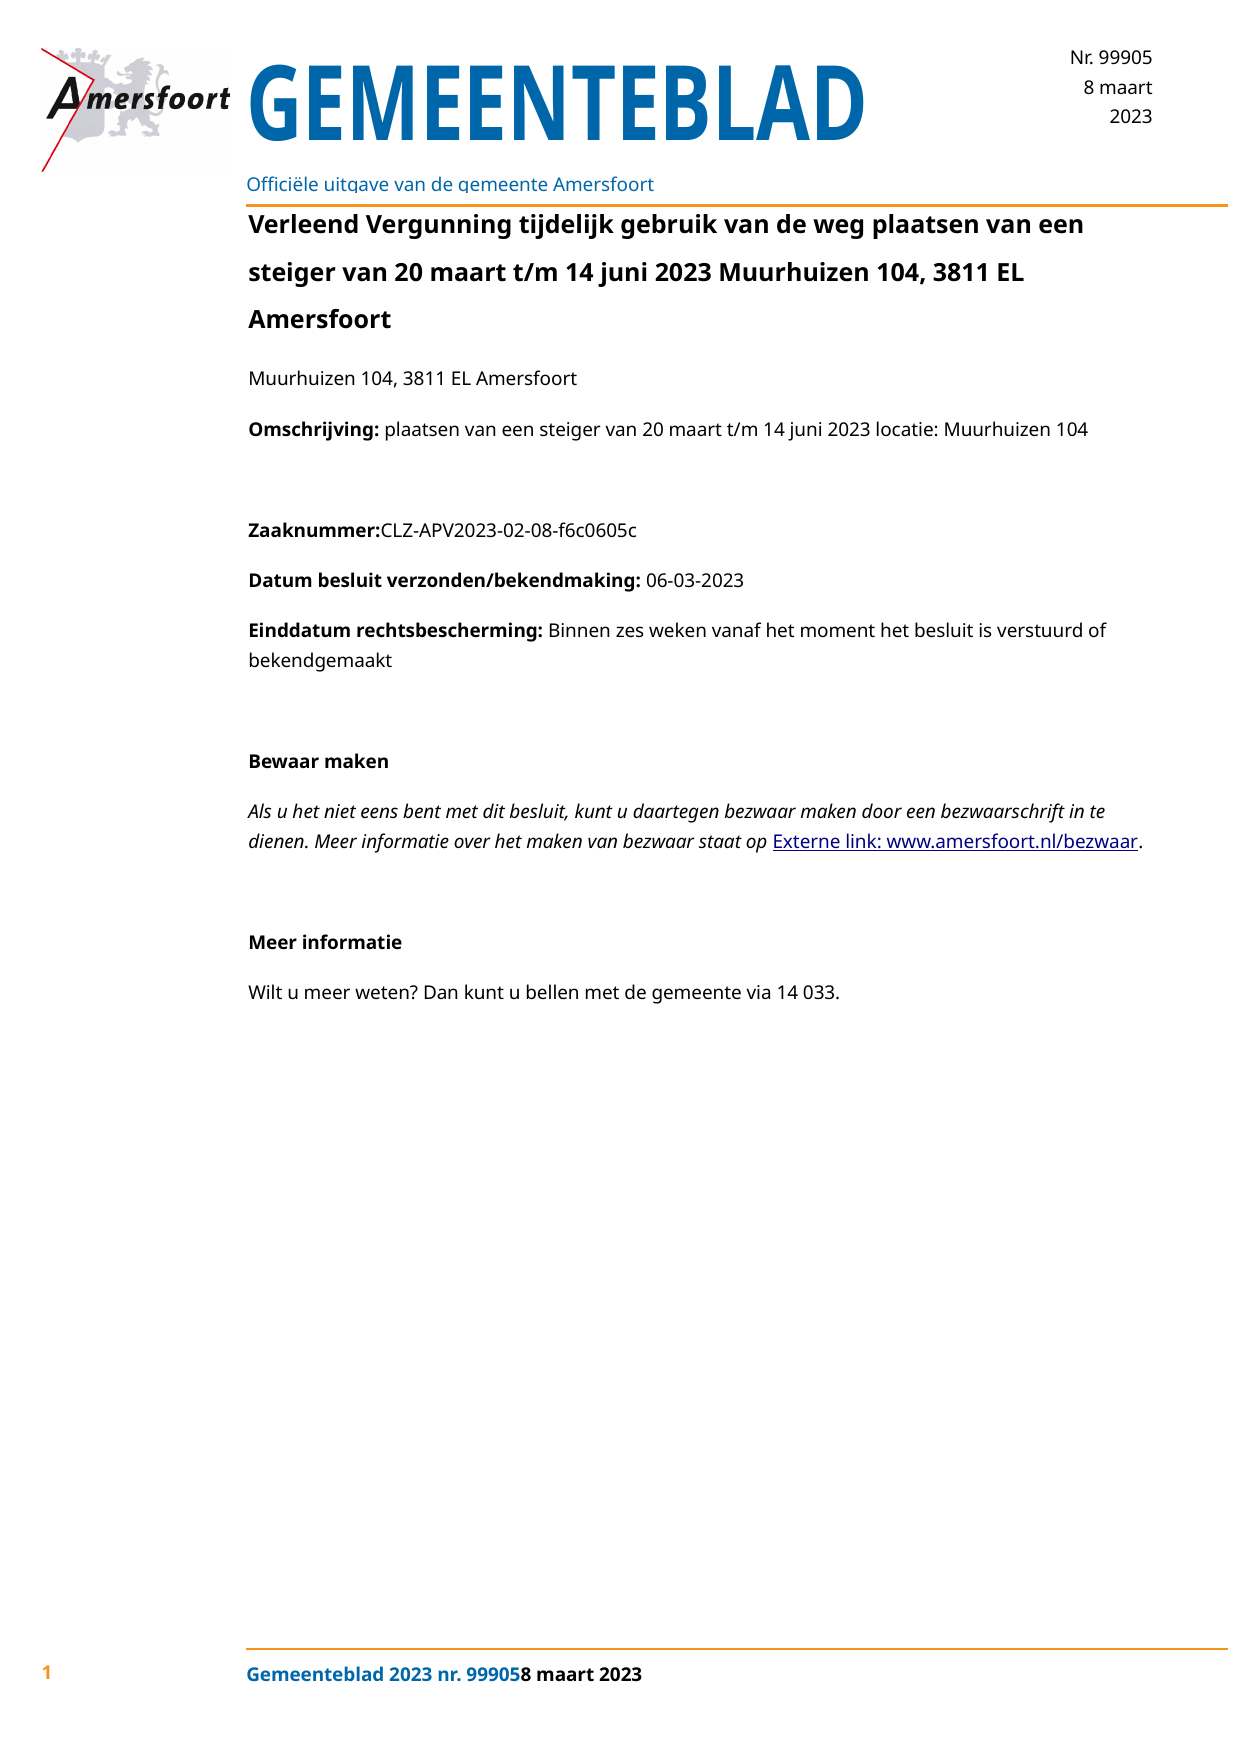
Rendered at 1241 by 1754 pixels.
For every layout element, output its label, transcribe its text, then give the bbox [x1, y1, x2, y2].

text Datum besluit verzonden/bekendmaking: 06-03-2023 [248, 567, 1152, 593]
text Als u het niet eens bent met dit besluit, kunt u daartegen bezwaar maken door een bezwaarschrift in te dienen. Meer informatie over het maken van bezwaar staat op Externe link: www.amersfoort.nl/bezwaar. [248, 798, 1152, 854]
text Omschrijving: plaatsen van een steiger van 20 maart t/m 14 juni 2023 locatie: Muurhuizen 104 [248, 416, 1152, 442]
picture [41, 47, 231, 172]
text Muurhuizen 104, 3811 EL Amersfoort [248, 366, 1152, 391]
text Zaaknummer:CLZ-APV2023-02-08-f6c0605c [248, 517, 1152, 542]
text Einddatum rechtsbescherming: Binnen zes weken vanaf het moment het besluit is verstuurd of bekendgemaakt [248, 618, 1152, 673]
text Wilt u meer weten? Dan kunt u bellen met de gemeente via 14 033. [248, 979, 1152, 1005]
text Bewaar maken [248, 748, 1152, 774]
text Meer informatie [248, 929, 1152, 954]
text Verleend Vergunning tijdelijk gebruik van de weg plaatsen van een steiger van 20 maart t/m 14 juni 2023 Muurhuizen 104, 3811 EL Amersfoort [248, 207, 1152, 336]
